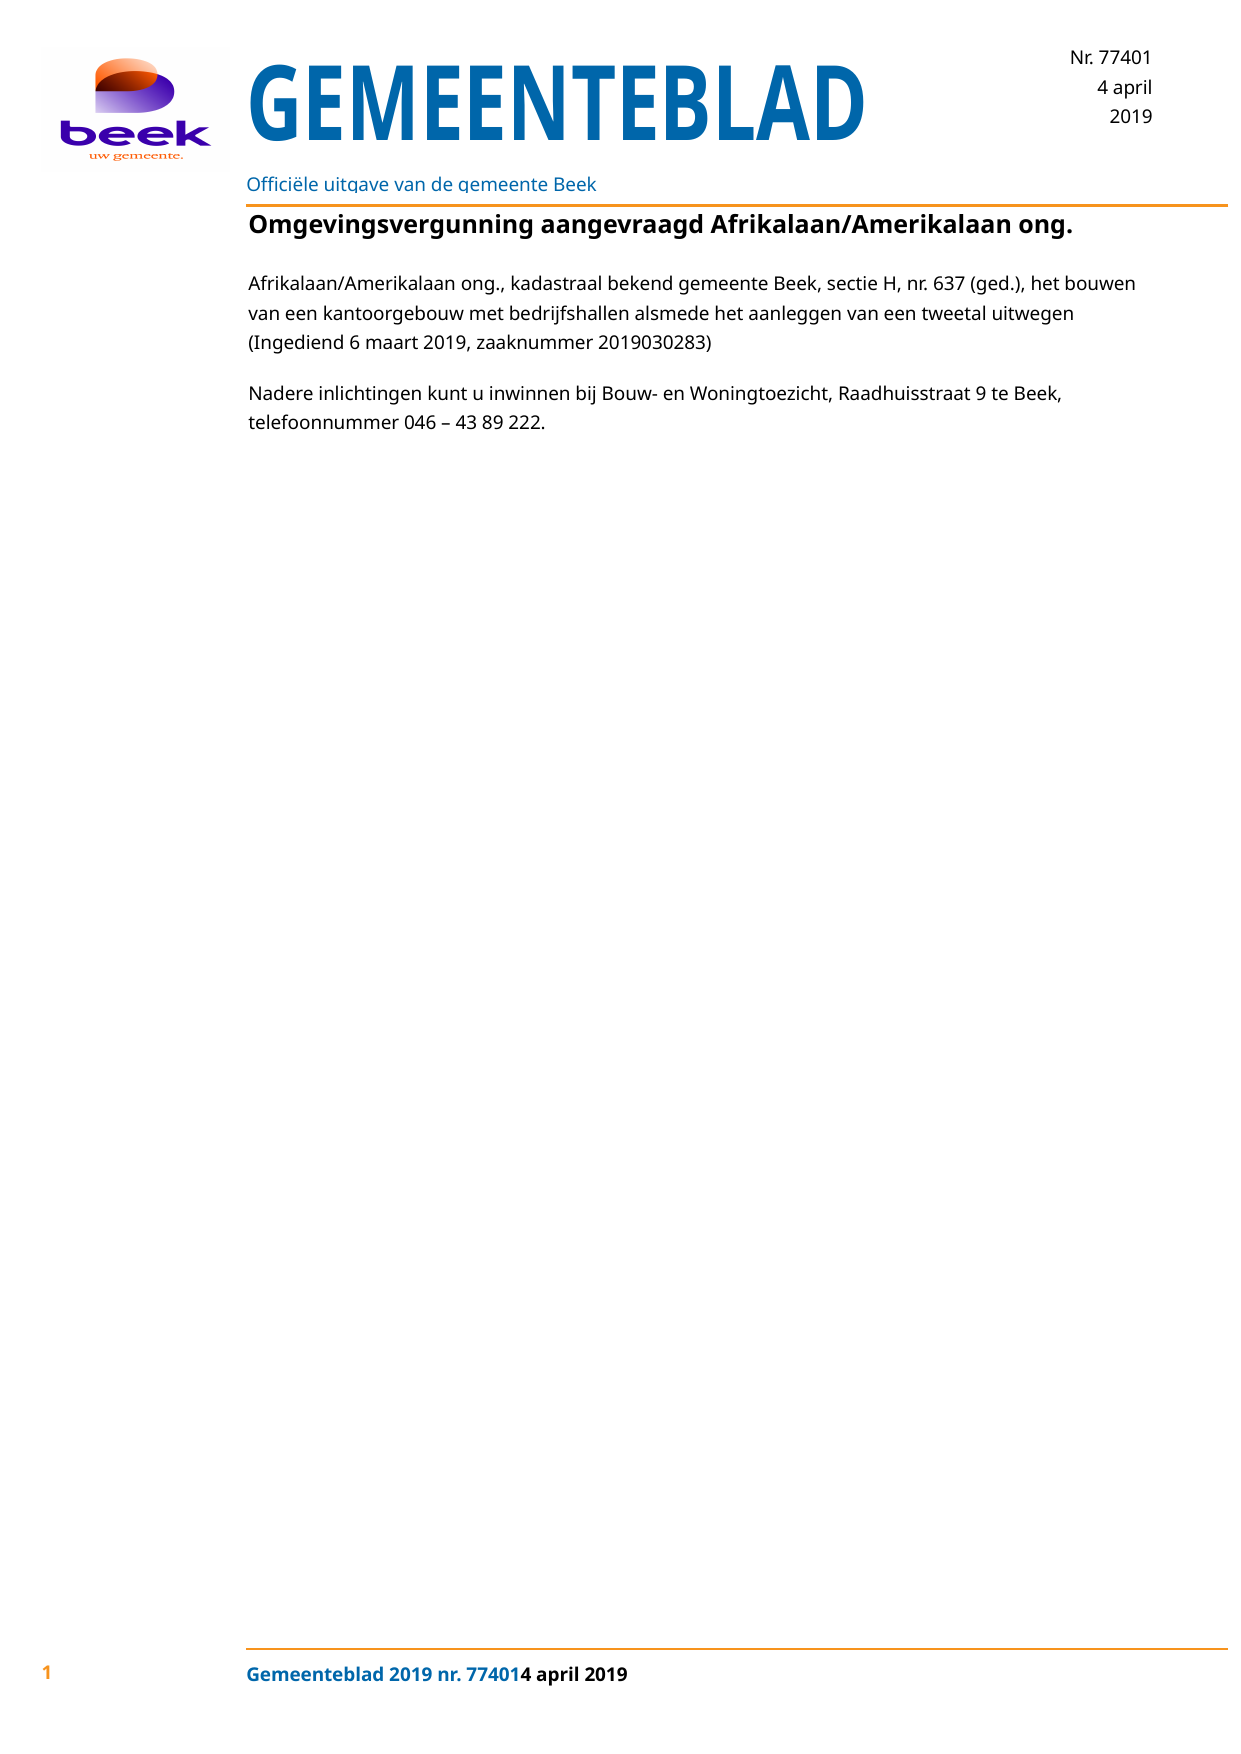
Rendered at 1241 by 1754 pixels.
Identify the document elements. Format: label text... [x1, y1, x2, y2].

text Omgevingsvergunning aangevraagd Afrikalaan/Amerikalaan ong. [248, 207, 1152, 241]
text Afrikalaan/Amerikalaan ong., kadastraal bekend gemeente Beek, sectie H, nr. 637 (ged.), het bouwen van een kantoorgebouw met bedrijfshallen alsmede het aanleggen van een tweetal uitwegen (Ingediend 6 maart 2019, zaaknummer 2019030283) [248, 270, 1152, 355]
picture [41, 47, 231, 172]
text Nadere inlichtingen kunt u inwinnen bij Bouw- en Woningtoezicht, Raadhuisstraat 9 te Beek, telefoonnummer 046 – 43 89 222. [248, 380, 1152, 435]
